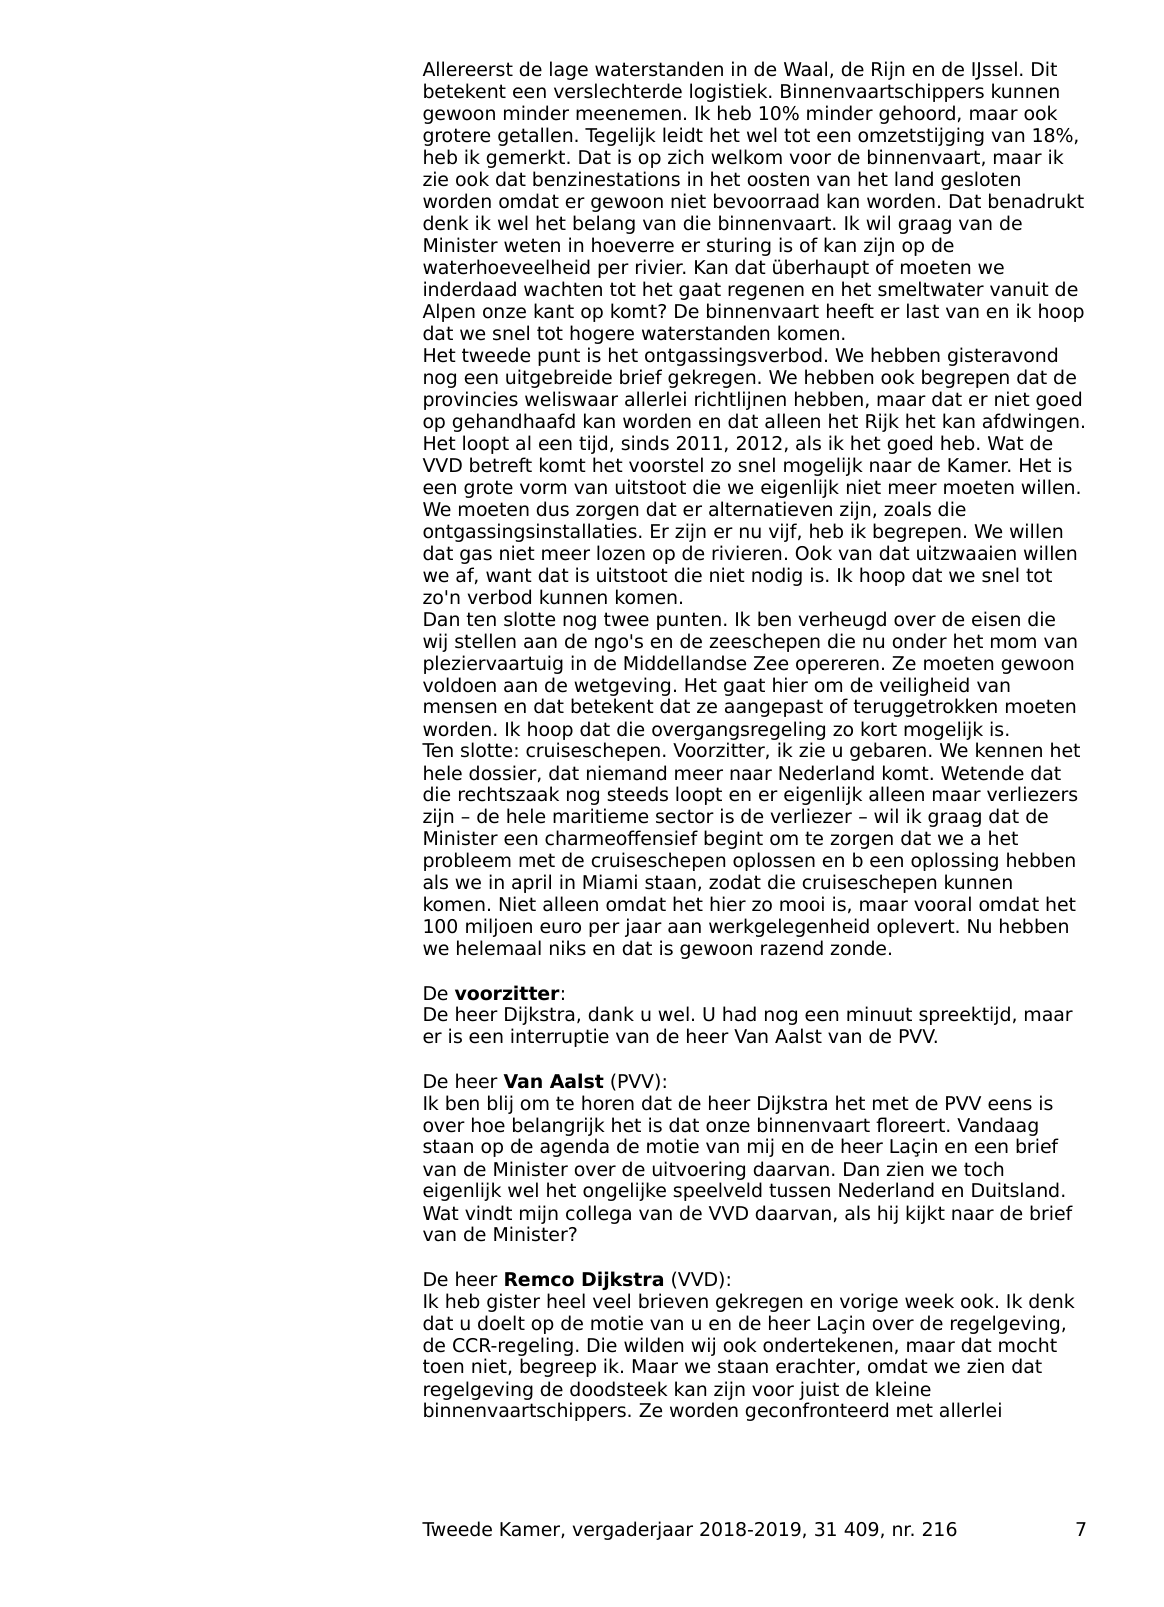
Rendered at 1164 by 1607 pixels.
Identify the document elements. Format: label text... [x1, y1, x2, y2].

text Ten slotte: cruiseschepen. Voorzitter, ik zie u gebaren. We kennen het hele dossier, dat niemand meer naar Nederland komt. Wetende dat die rechtszaak nog steeds loopt en er eigenlijk alleen maar verliezers zijn – de hele maritieme sector is de verliezer – wil ik graag dat de Minister een charmeoffensief begint om te zorgen dat we a het probleem met de cruiseschepen oplossen en b een oplossing hebben als we in april in Miami staan, zodat die cruiseschepen kunnen komen. Niet alleen omdat het hier zo mooi is, maar vooral omdat het 100 miljoen euro per jaar aan werkgelegenheid oplevert. Nu hebben we helemaal niks en dat is gewoon razend zonde. [422, 740, 1087, 960]
text De voorzitter: [422, 982, 1087, 1004]
text De heer Van Aalst (PVV): [422, 1071, 1087, 1092]
text De heer Remco Dijkstra (VVD): [422, 1268, 1087, 1291]
text Dan ten slotte nog twee punten. Ik ben verheugd over de eisen die wij stellen aan de ngo's en de zeeschepen die nu onder het mom van pleziervaartuig in de Middellandse Zee opereren. Ze moeten gewoon voldoen aan de wetgeving. Het gaat hier om de veiligheid van mensen en dat betekent dat ze aangepast of teruggetrokken moeten worden. Ik hoop dat die overgangsregeling zo kort mogelijk is. [422, 608, 1087, 740]
text Het tweede punt is het ontgassingsverbod. We hebben gisteravond nog een uitgebreide brief gekregen. We hebben ook begrepen dat de provincies weliswaar allerlei richtlijnen hebben, maar dat er niet goed op gehandhaafd kan worden en dat alleen het Rijk het kan afdwingen. Het loopt al een tijd, sinds 2011, 2012, als ik het goed heb. Wat de VVD betreft komt het voorstel zo snel mogelijk naar de Kamer. Het is een grote vorm van uitstoot die we eigenlijk niet meer moeten willen. We moeten dus zorgen dat er alternatieven zijn, zoals die ontgassingsinstallaties. Er zijn er nu vijf, heb ik begrepen. We willen dat gas niet meer lozen op de rivieren. Ook van dat uitzwaaien willen we af, want dat is uitstoot die niet nodig is. Ik hoop dat we snel tot zo'n verbod kunnen komen. [422, 345, 1087, 608]
text Allereerst de lage waterstanden in de Waal, de Rijn en de IJssel. Dit betekent een verslechterde logistiek. Binnenvaartschippers kunnen gewoon minder meenemen. Ik heb 10% minder gehoord, maar ook grotere getallen. Tegelijk leidt het wel tot een omzetstijging van 18%, heb ik gemerkt. Dat is op zich welkom voor de binnenvaart, maar ik zie ook dat benzinestations in het oosten van het land gesloten worden omdat er gewoon niet bevoorraad kan worden. Dat benadrukt denk ik wel het belang van die binnenvaart. Ik wil graag van de Minister weten in hoeverre er sturing is of kan zijn op de waterhoeveelheid per rivier. Kan dat überhaupt of moeten we inderdaad wachten tot het gaat regenen en het smeltwater vanuit de Alpen onze kant op komt? De binnenvaart heeft er last van en ik hoop dat we snel tot hogere waterstanden komen. [422, 59, 1087, 345]
text De heer Dijkstra, dank u wel. U had nog een minuut spreektijd, maar er is een interruptie van de heer Van Aalst van de PVV. [422, 1004, 1087, 1048]
text Ik heb gister heel veel brieven gekregen en vorige week ook. Ik denk dat u doelt op de motie van u en de heer Laçin over de regelgeving, de CCR-regeling. Die wilden wij ook ondertekenen, maar dat mocht toen niet, begreep ik. Maar we staan erachter, omdat we zien dat regelgeving de doodsteek kan zijn voor juist de kleine binnenvaartschippers. Ze worden geconfronteerd met allerlei [422, 1291, 1087, 1422]
text Ik ben blij om te horen dat de heer Dijkstra het met de PVV eens is over hoe belangrijk het is dat onze binnenvaart floreert. Vandaag staan op de agenda de motie van mij en de heer Laçin en een brief van de Minister over de uitvoering daarvan. Dan zien we toch eigenlijk wel het ongelijke speelveld tussen Nederland en Duitsland. Wat vindt mijn collega van de VVD daarvan, als hij kijkt naar de brief van de Minister? [422, 1092, 1087, 1246]
